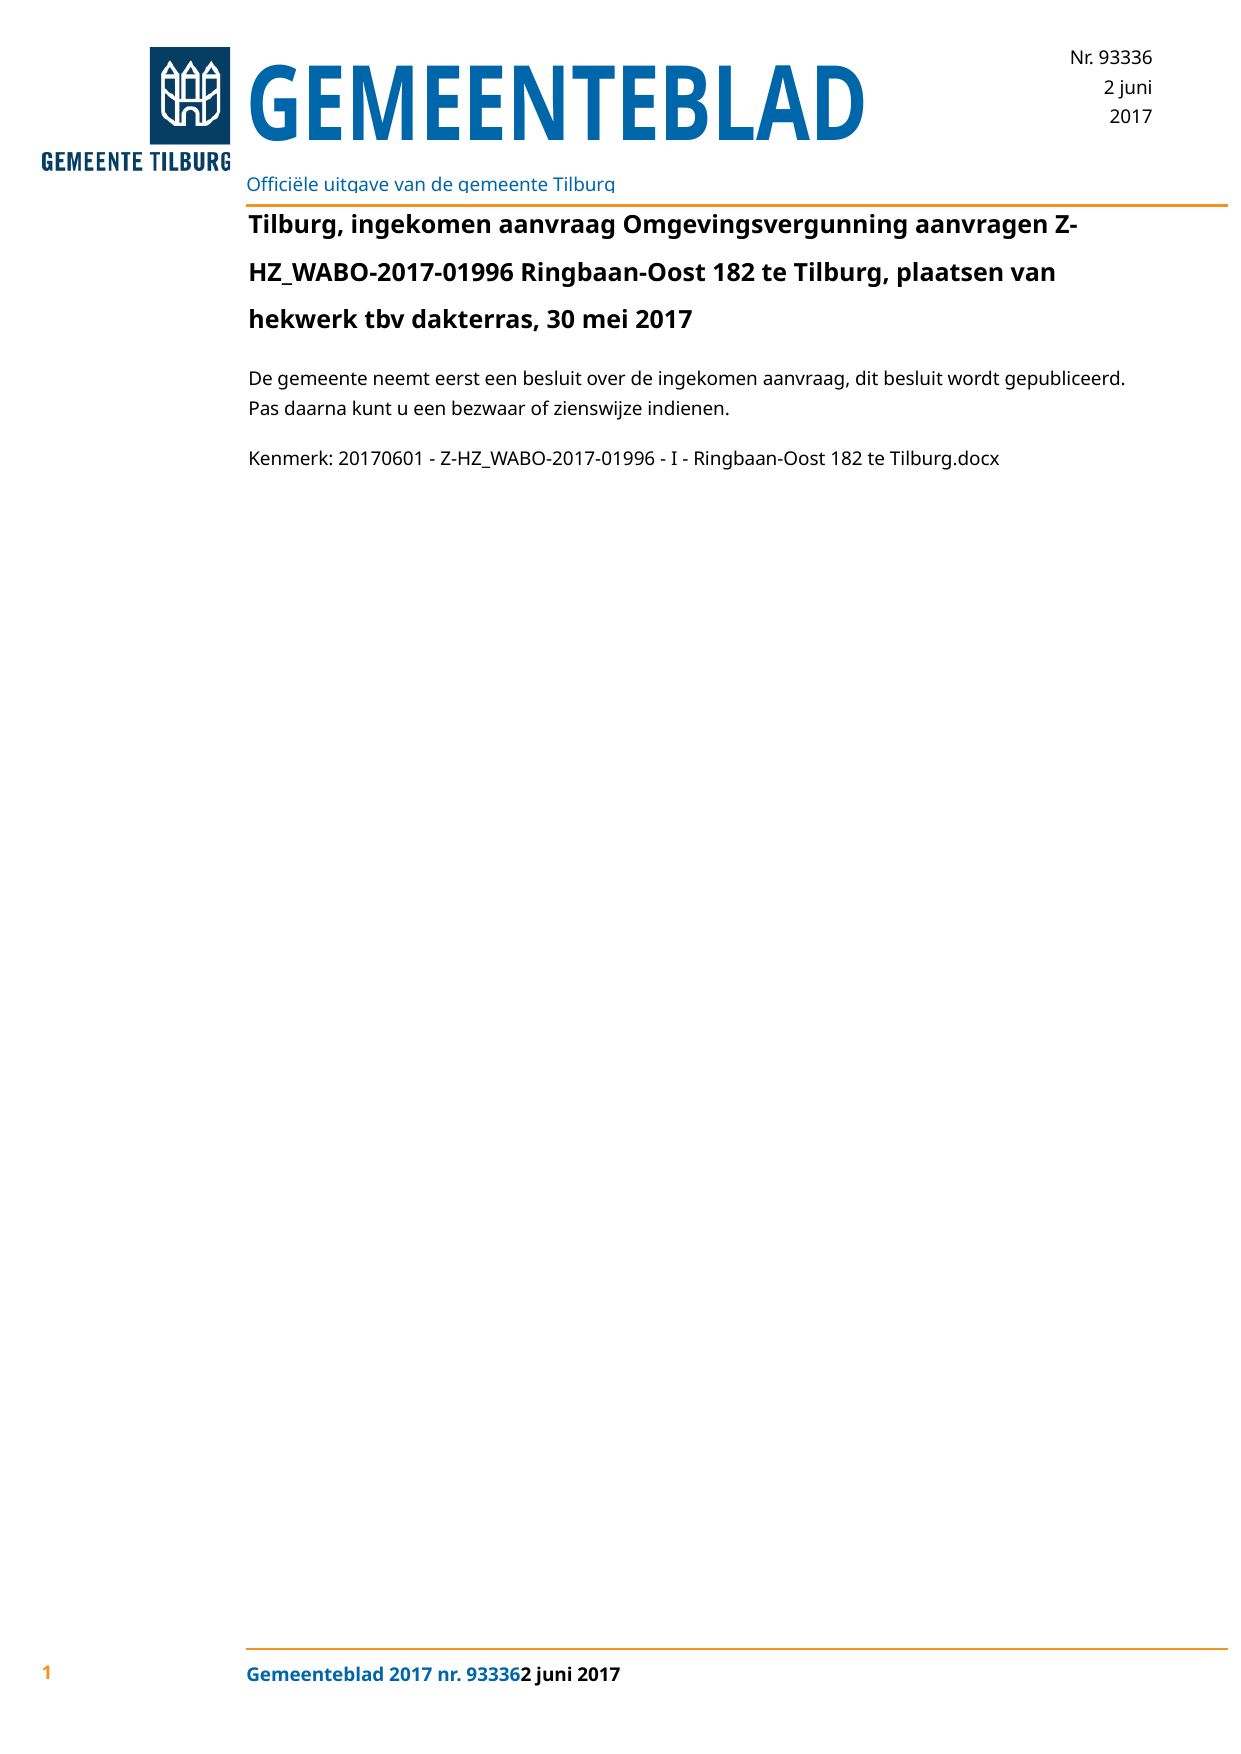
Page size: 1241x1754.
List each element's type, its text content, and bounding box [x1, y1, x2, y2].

text Tilburg, ingekomen aanvraag Omgevingsvergunning aanvragen Z-HZ_WABO-2017-01996 Ringbaan-Oost 182 te Tilburg, plaatsen van hekwerk tbv dakterras, 30 mei 2017 [248, 207, 1152, 336]
text Kenmerk: 20170601 - Z-HZ_WABO-2017-01996 - I - Ringbaan-Oost 182 te Tilburg.docx [248, 446, 1152, 471]
text De gemeente neemt eerst een besluit over de ingekomen aanvraag, dit besluit wordt gepubliceerd. Pas daarna kunt u een bezwaar of zienswijze indienen. [248, 366, 1152, 421]
picture [41, 47, 231, 172]
